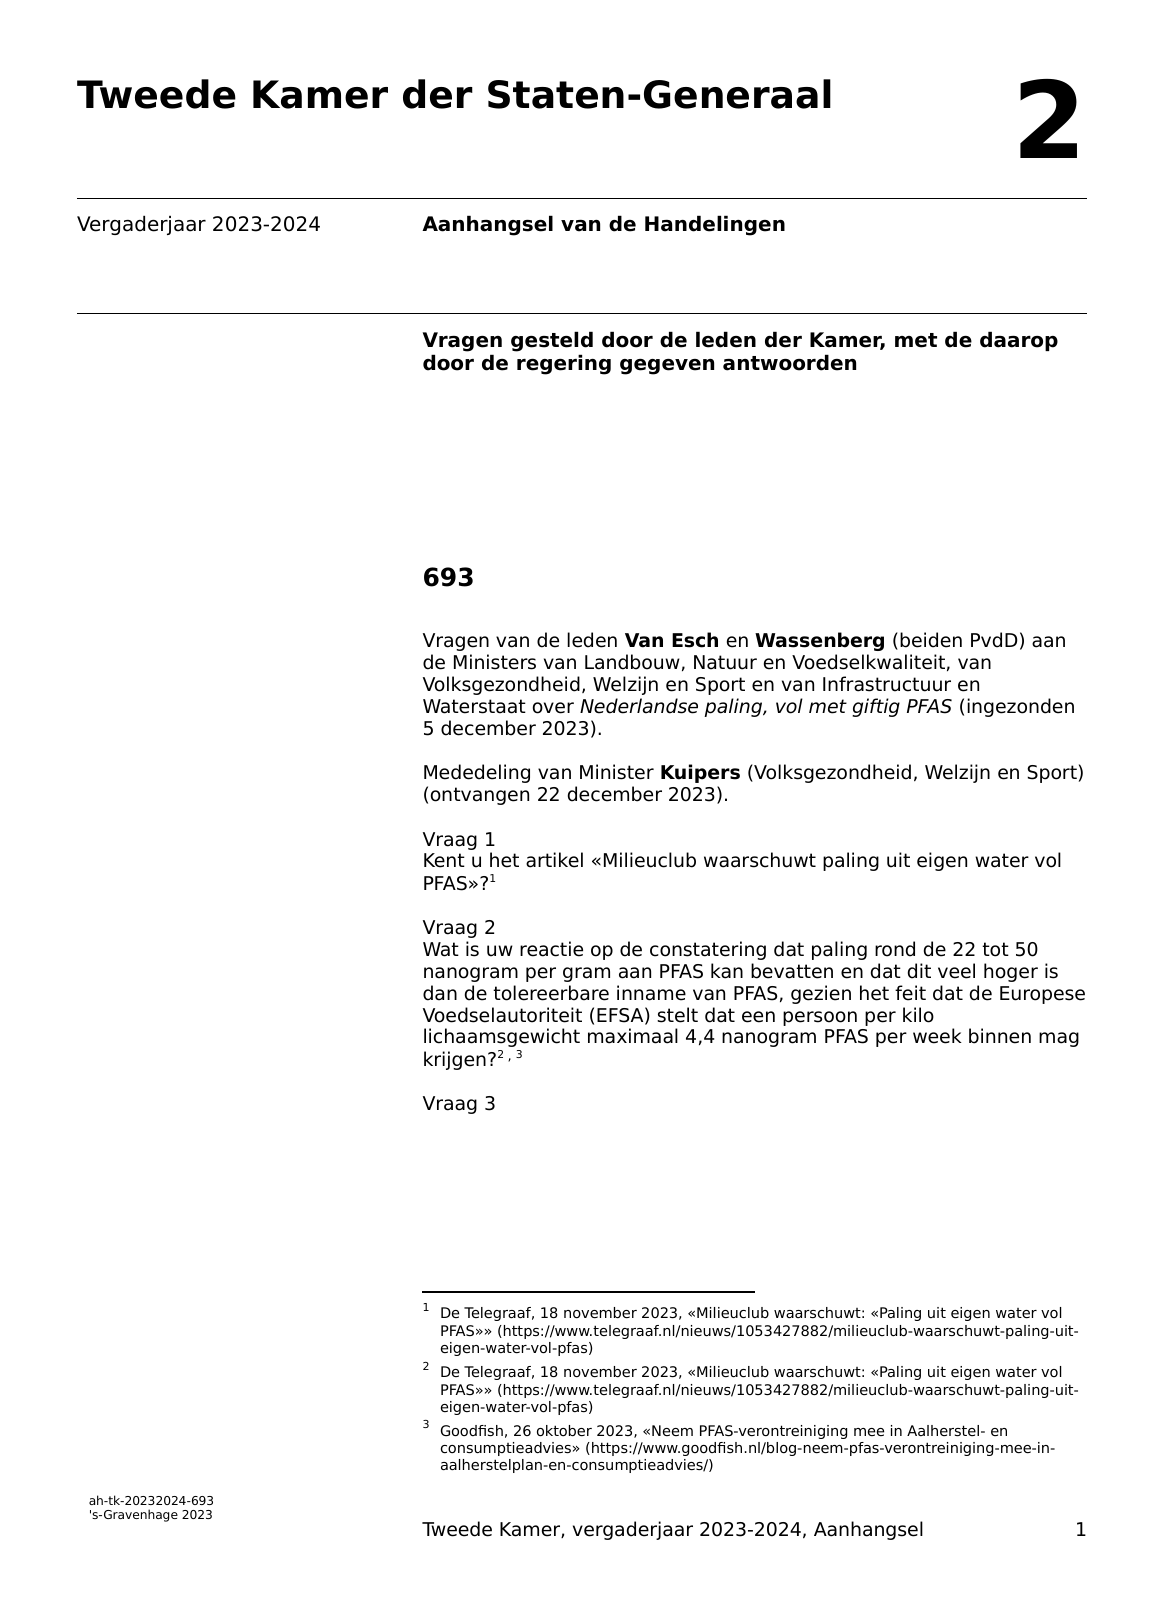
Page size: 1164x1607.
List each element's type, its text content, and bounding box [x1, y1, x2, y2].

text Kent u het artikel «Milieuclub waarschuwt paling uit eigen water vol PFAS»? [422, 850, 1087, 894]
text Goodfish, 26 oktober 2023, «Neem PFAS-verontreiniging mee in Aalherstel- en consumptieadvies» (https://www.goodfish.nl/blog-neem-pfas-verontreiniging-mee-in-aalherstelplan-en-consumptieadvies/) [422, 1418, 1087, 1474]
text ah-tk-20232024-693 [88, 1494, 323, 1508]
table_cell [77, 314, 422, 375]
text 's-Gravenhage 2023 [88, 1508, 323, 1522]
text De Telegraaf, 18 november 2023, «Milieuclub waarschuwt: «Paling uit eigen water vol PFAS»» (https://www.telegraaf.nl/nieuws/1053427882/milieuclub-waarschuwt-paling-uit-eigen-water-vol-pfas) [422, 1360, 1087, 1416]
text Mededeling van Minister Kuipers (Volksgezondheid, Welzijn en Sport) (ontvangen 22 december 2023). [422, 762, 1087, 806]
text 693 [422, 563, 1087, 592]
table_header Tweede Kamer der Staten-Generaal [77, 59, 886, 198]
text Vragen van de leden Van Esch en Wassenberg (beiden PvdD) aan de Ministers van Landbouw, Natuur en Voedselkwaliteit, van Volksgezondheid, Welzijn en Sport en van Infrastructuur en Waterstaat over Nederlandse paling, vol met giftig PFAS (ingezonden 5 december 2023). [422, 630, 1087, 740]
text Vraag 2 [422, 917, 1087, 938]
table_cell Aanhangsel van de Handelingen [422, 199, 1087, 313]
table_header 2 [886, 59, 1087, 198]
table_cell Vragen gesteld door de leden der Kamer, met de daarop door de regering gegeven antwoorden [422, 314, 1087, 375]
text Vraag 3 [422, 1093, 1087, 1114]
text De Telegraaf, 18 november 2023, «Milieuclub waarschuwt: «Paling uit eigen water vol PFAS»» (https://www.telegraaf.nl/nieuws/1053427882/milieuclub-waarschuwt-paling-uit-eigen-water-vol-pfas) [422, 1301, 1087, 1357]
table_cell Vergaderjaar 2023-2024 [77, 199, 422, 313]
text Wat is uw reactie op de constatering dat paling rond de 22 tot 50 nanogram per gram aan PFAS kan bevatten en dat dit veel hoger is dan de tolereerbare inname van PFAS, gezien het feit dat de Europese Voedselautoriteit (EFSA) stelt dat een persoon per kilo lichaamsgewicht maximaal 4,4 nanogram PFAS per week binnen mag krijgen?, [422, 938, 1087, 1070]
text Vraag 1 [422, 828, 1087, 850]
